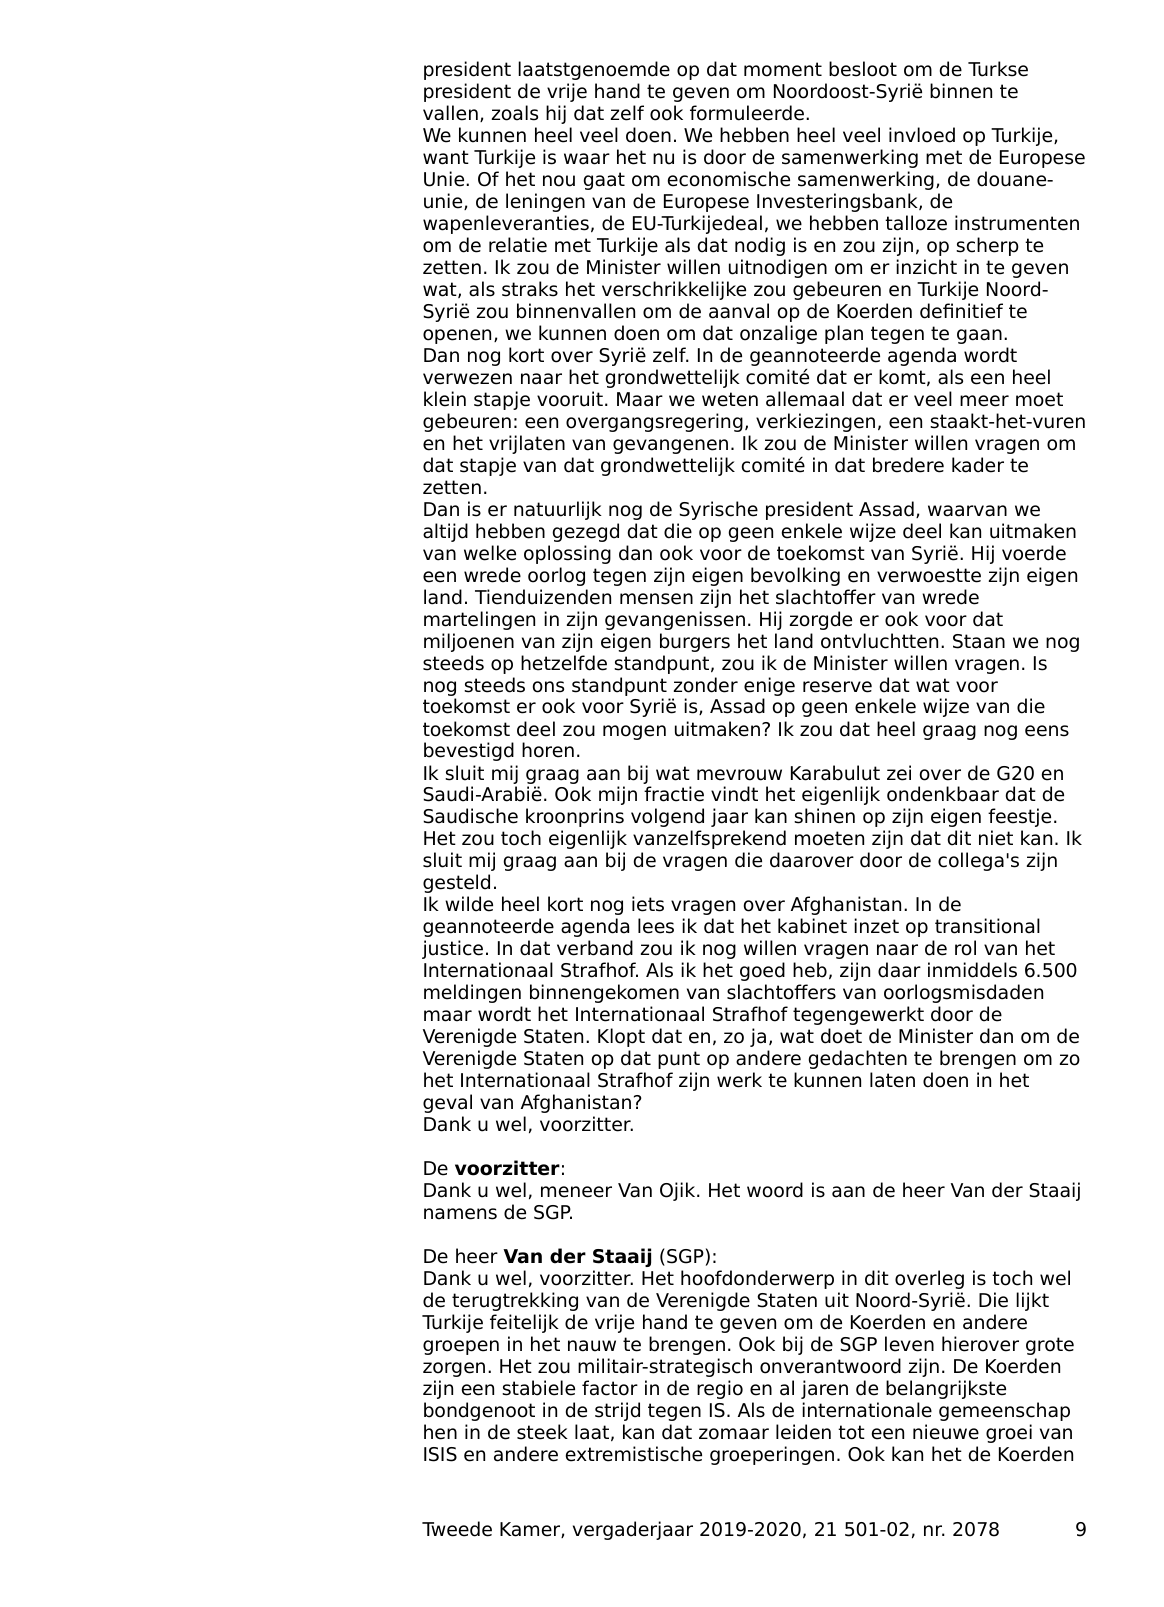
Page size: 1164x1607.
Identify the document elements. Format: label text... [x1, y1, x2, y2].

text president laatstgenoemde op dat moment besloot om de Turkse president de vrije hand te geven om Noordoost-Syrië binnen te vallen, zoals hij dat zelf ook formuleerde. [422, 59, 1087, 125]
text We kunnen heel veel doen. We hebben heel veel invloed op Turkije, want Turkije is waar het nu is door de samenwerking met de Europese Unie. Of het nou gaat om economische samenwerking, de douane-unie, de leningen van de Europese Investeringsbank, de wapenleveranties, de EU-Turkijedeal, we hebben talloze instrumenten om de relatie met Turkije als dat nodig is en zou zijn, op scherp te zetten. Ik zou de Minister willen uitnodigen om er inzicht in te geven wat, als straks het verschrikkelijke zou gebeuren en Turkije Noord-Syrië zou binnenvallen om de aanval op de Koerden definitief te openen, we kunnen doen om dat onzalige plan tegen te gaan. [422, 125, 1087, 345]
text Ik wilde heel kort nog iets vragen over Afghanistan. In de geannoteerde agenda lees ik dat het kabinet inzet op transitional justice. In dat verband zou ik nog willen vragen naar de rol van het Internationaal Strafhof. Als ik het goed heb, zijn daar inmiddels 6.500 meldingen binnengekomen van slachtoffers van oorlogsmisdaden maar wordt het Internationaal Strafhof tegengewerkt door de Verenigde Staten. Klopt dat en, zo ja, wat doet de Minister dan om de Verenigde Staten op dat punt op andere gedachten te brengen om zo het Internationaal Strafhof zijn werk te kunnen laten doen in het geval van Afghanistan? [422, 894, 1087, 1114]
text Dan is er natuurlijk nog de Syrische president Assad, waarvan we altijd hebben gezegd dat die op geen enkele wijze deel kan uitmaken van welke oplossing dan ook voor de toekomst van Syrië. Hij voerde een wrede oorlog tegen zijn eigen bevolking en verwoestte zijn eigen land. Tienduizenden mensen zijn het slachtoffer van wrede martelingen in zijn gevangenissen. Hij zorgde er ook voor dat miljoenen van zijn eigen burgers het land ontvluchtten. Staan we nog steeds op hetzelfde standpunt, zou ik de Minister willen vragen. Is nog steeds ons standpunt zonder enige reserve dat wat voor toekomst er ook voor Syrië is, Assad op geen enkele wijze van die toekomst deel zou mogen uitmaken? Ik zou dat heel graag nog eens bevestigd horen. [422, 499, 1087, 762]
text Dank u wel, voorzitter. Het hoofdonderwerp in dit overleg is toch wel de terugtrekking van de Verenigde Staten uit Noord-Syrië. Die lijkt Turkije feitelijk de vrije hand te geven om de Koerden en andere groepen in het nauw te brengen. Ook bij de SGP leven hierover grote zorgen. Het zou militair-strategisch onverantwoord zijn. De Koerden zijn een stabiele factor in de regio en al jaren de belangrijkste bondgenoot in de strijd tegen IS. Als de internationale gemeenschap hen in de steek laat, kan dat zomaar leiden tot een nieuwe groei van ISIS en andere extremistische groeperingen. Ook kan het de Koerden [422, 1268, 1087, 1466]
text Ik sluit mij graag aan bij wat mevrouw Karabulut zei over de G20 en Saudi-Arabië. Ook mijn fractie vindt het eigenlijk ondenkbaar dat de Saudische kroonprins volgend jaar kan shinen op zijn eigen feestje. Het zou toch eigenlijk vanzelfsprekend moeten zijn dat dit niet kan. Ik sluit mij graag aan bij de vragen die daarover door de collega's zijn gesteld. [422, 762, 1087, 894]
text Dan nog kort over Syrië zelf. In de geannoteerde agenda wordt verwezen naar het grondwettelijk comité dat er komt, als een heel klein stapje vooruit. Maar we weten allemaal dat er veel meer moet gebeuren: een overgangsregering, verkiezingen, een staakt-het-vuren en het vrijlaten van gevangenen. Ik zou de Minister willen vragen om dat stapje van dat grondwettelijk comité in dat bredere kader te zetten. [422, 345, 1087, 499]
text De voorzitter: [422, 1158, 1087, 1180]
text De heer Van der Staaij (SGP): [422, 1246, 1087, 1268]
text Dank u wel, meneer Van Ojik. Het woord is aan de heer Van der Staaij namens de SGP. [422, 1180, 1087, 1224]
text Dank u wel, voorzitter. [422, 1114, 1087, 1136]
